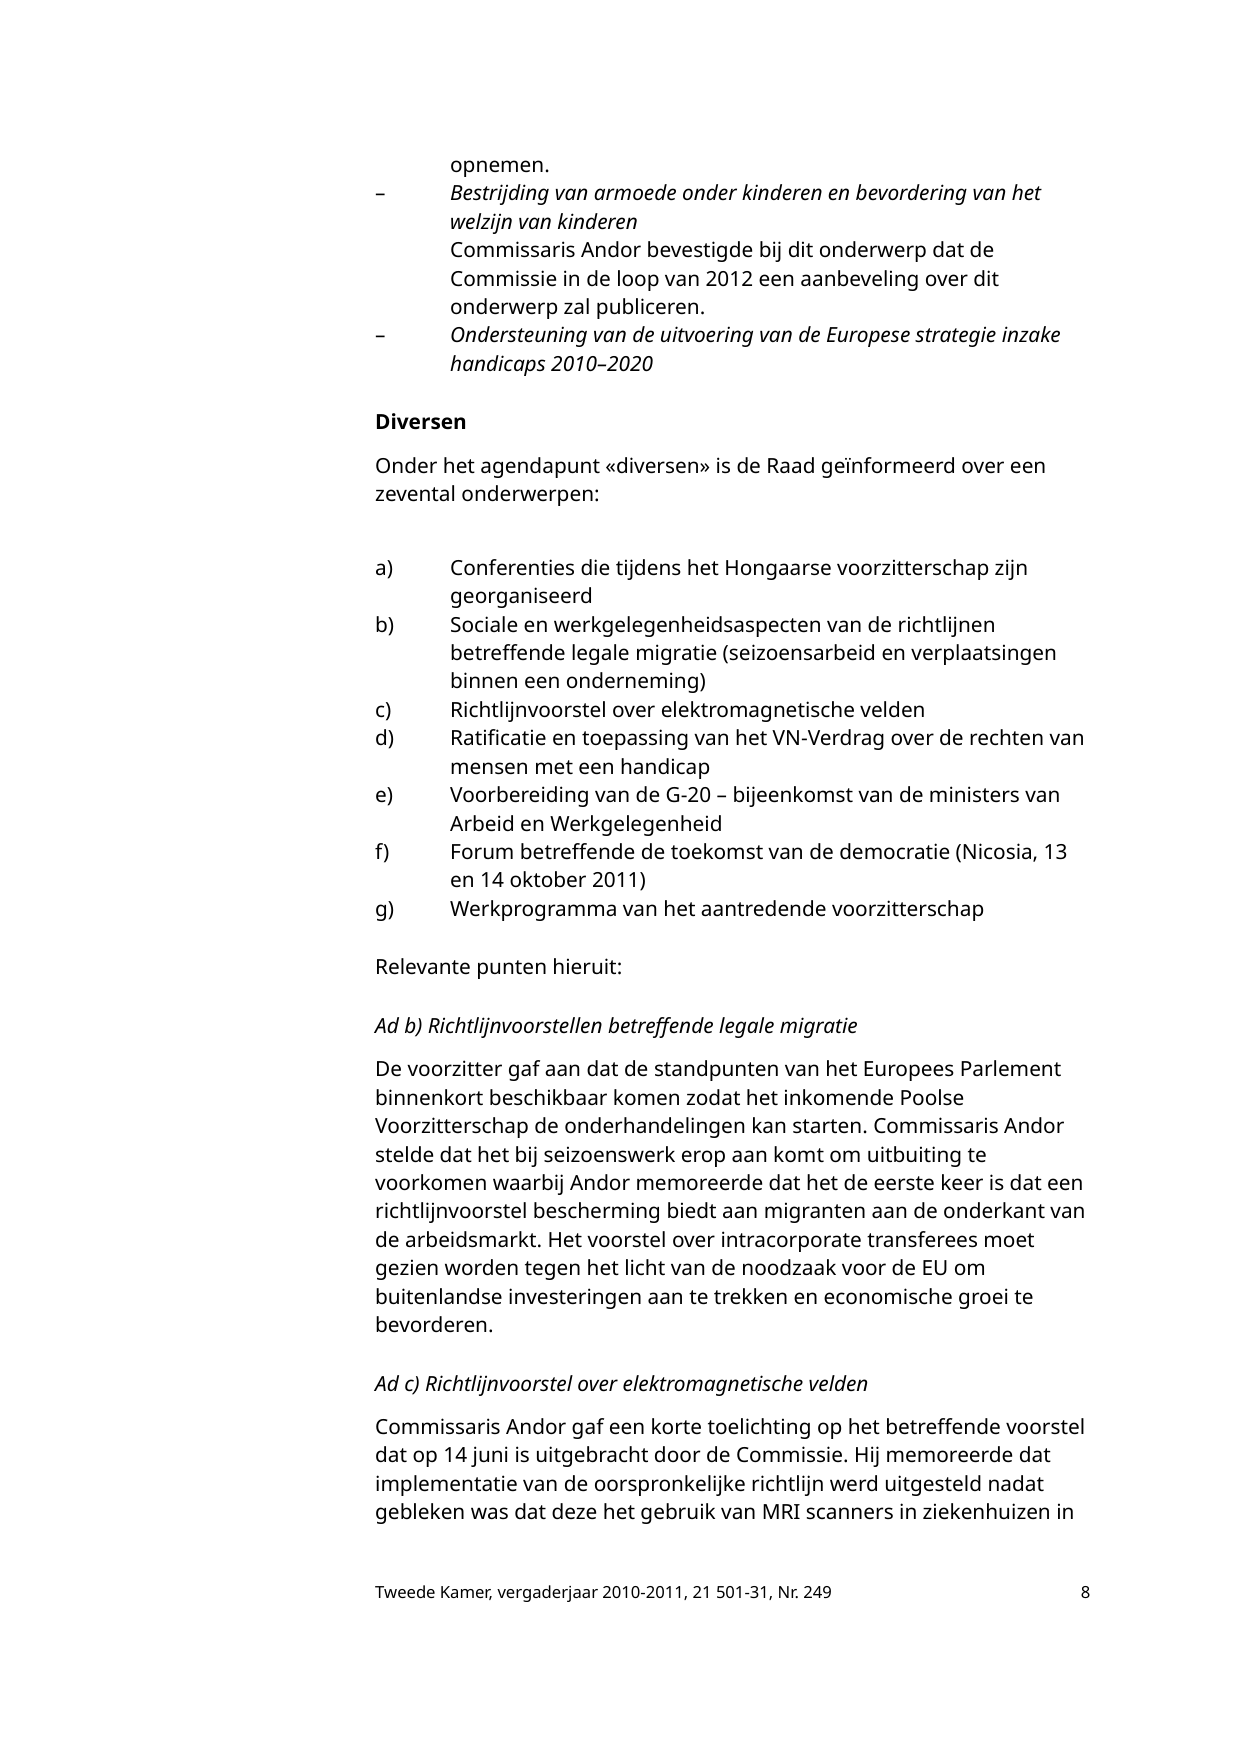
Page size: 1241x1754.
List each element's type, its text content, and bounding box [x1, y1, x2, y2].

text Onder het agendapunt «diversen» is de Raad geïnformeerd over een zevental onderwerpen: [375, 451, 1090, 508]
list Richtlijnvoorstel over elektromagnetische velden [375, 695, 1090, 723]
list Bestrijding van armoede onder kinderen en bevordering van het welzijn van kinderen [375, 178, 1090, 235]
list Conferenties die tijdens het Hongaarse voorzitterschap zijn georganiseerd [375, 553, 1090, 610]
text De voorzitter gaf aan dat de standpunten van het Europees Parlement binnenkort beschikbaar komen zodat het inkomende Poolse Voorzitterschap de onderhandelingen kan starten. Commissaris Andor stelde dat het bij seizoenswerk erop aan komt om uitbuiting te voorkomen waarbij Andor memoreerde dat het de eerste keer is dat een richtlijnvoorstel bescherming biedt aan migranten aan de onderkant van de arbeidsmarkt. Het voorstel over intracorporate transferees moet gezien worden tegen het licht van de noodzaak voor de EU om buitenlandse investeringen aan te trekken en economische groei te bevorderen. [375, 1054, 1090, 1339]
text Ad b) Richtlijnvoorstellen betreffende legale migratie [375, 1011, 1090, 1039]
list Sociale en werkgelegenheidsaspecten van de richtlijnen betreffende legale migratie (seizoensarbeid en verplaatsingen binnen een onderneming) [375, 610, 1090, 695]
text Relevante punten hieruit: [375, 952, 1090, 981]
text Ad c) Richtlijnvoorstel over elektromagnetische velden [375, 1369, 1090, 1397]
list Ratificatie en toepassing van het VN-Verdrag over de rechten van mensen met een handicap [375, 723, 1090, 780]
list Commissaris Andor bevestigde bij dit onderwerp dat de Commissie in de loop van 2012 een aanbeveling over dit onderwerp zal publiceren. [375, 235, 1090, 321]
list opnemen. [375, 150, 1090, 178]
list Forum betreffende de toekomst van de democratie (Nicosia, 13 en 14 oktober 2011) [375, 837, 1090, 894]
list Voorbereiding van de G-20 – bijeenkomst van de ministers van Arbeid en Werkgelegenheid [375, 780, 1090, 837]
text Commissaris Andor gaf een korte toelichting op het betreffende voorstel dat op 14 juni is uitgebracht door de Commissie. Hij memoreerde dat implementatie van de oorspronkelijke richtlijn werd uitgesteld nadat gebleken was dat deze het gebruik van MRI scanners in ziekenhuizen in [375, 1412, 1090, 1526]
list Werkprogramma van het aantredende voorzitterschap [375, 894, 1090, 922]
text Diversen [375, 407, 1090, 436]
list Ondersteuning van de uitvoering van de Europese strategie inzake handicaps 2010–2020 [375, 321, 1090, 377]
